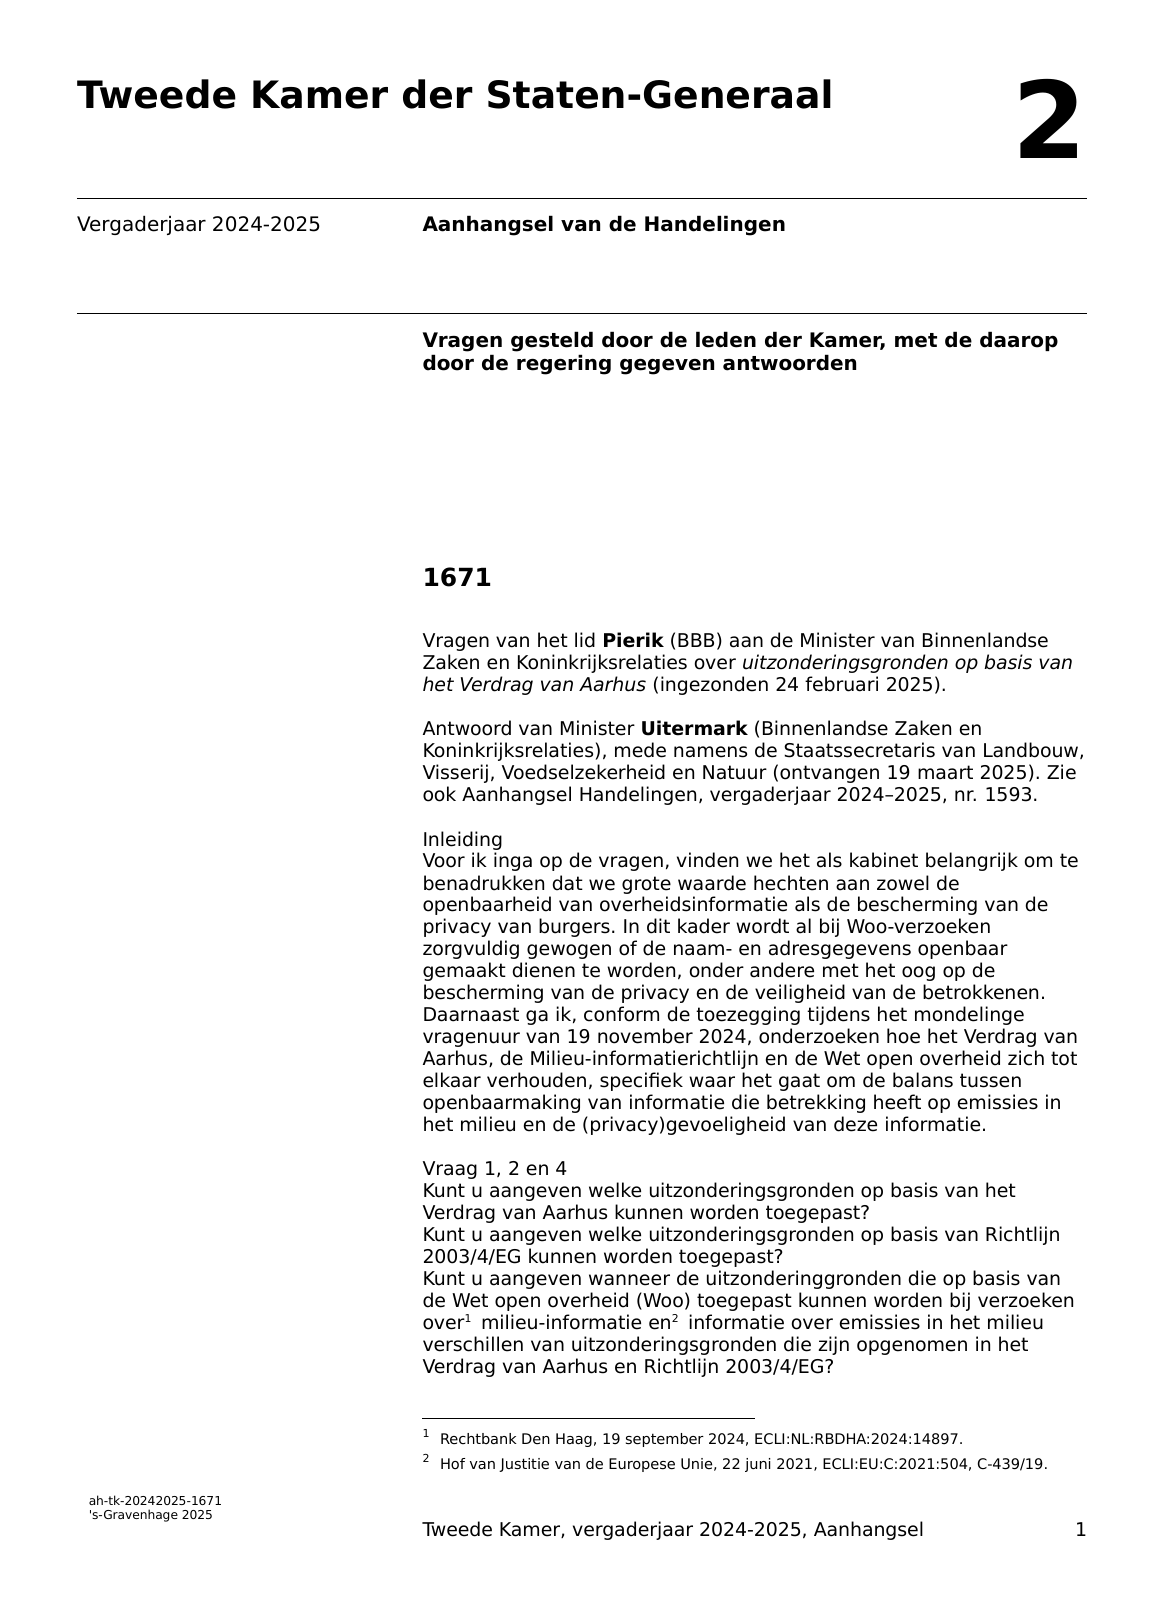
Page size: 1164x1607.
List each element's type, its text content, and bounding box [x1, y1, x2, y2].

text Kunt u aangeven welke uitzonderingsgronden op basis van Richtlijn 2003/4/EG kunnen worden toegepast? [422, 1224, 1087, 1268]
table_cell [77, 314, 422, 375]
text 1671 [422, 563, 1087, 592]
text Vraag 1, 2 en 4 [422, 1158, 1087, 1180]
table_header 2 [886, 59, 1087, 198]
text Vragen van het lid Pierik (BBB) aan de Minister van Binnenlandse Zaken en Koninkrijksrelaties over uitzonderingsgronden op basis van het Verdrag van Aarhus (ingezonden 24 februari 2025). [422, 630, 1087, 696]
table_cell Vragen gesteld door de leden der Kamer, met de daarop door de regering gegeven antwoorden [422, 314, 1087, 375]
table_cell Vergaderjaar 2024-2025 [77, 199, 422, 313]
text ah-tk-20242025-1671 [88, 1494, 323, 1508]
text Rechtbank Den Haag, 19 september 2024, ECLI:NL:RBDHA:2024:14897. [422, 1427, 1087, 1449]
text 's-Gravenhage 2025 [88, 1508, 323, 1522]
table_cell Aanhangsel van de Handelingen [422, 199, 1087, 313]
text Inleiding [422, 828, 1087, 850]
text Voor ik inga op de vragen, vinden we het als kabinet belangrijk om te benadrukken dat we grote waarde hechten aan zowel de openbaarheid van overheidsinformatie als de bescherming van de privacy van burgers. In dit kader wordt al bij Woo-verzoeken zorgvuldig gewogen of de naam- en adresgegevens openbaar gemaakt dienen te worden, onder andere met het oog op de bescherming van de privacy en de veiligheid van de betrokkenen. Daarnaast ga ik, conform de toezegging tijdens het mondelinge vragenuur van 19 november 2024, onderzoeken hoe het Verdrag van Aarhus, de Milieu-informatierichtlijn en de Wet open overheid zich tot elkaar verhouden, specifiek waar het gaat om de balans tussen openbaarmaking van informatie die betrekking heeft op emissies in het milieu en de (privacy)gevoeligheid van deze informatie. [422, 850, 1087, 1136]
text Hof van Justitie van de Europese Unie, 22 juni 2021, ECLI:EU:C:2021:504, C-439/19. [422, 1452, 1087, 1474]
text Antwoord van Minister Uitermark (Binnenlandse Zaken en Koninkrijksrelaties), mede namens de Staatssecretaris van Landbouw, Visserij, Voedselzekerheid en Natuur (ontvangen 19 maart 2025). Zie ook Aanhangsel Handelingen, vergaderjaar 2024–2025, nr. 1593. [422, 718, 1087, 806]
text Kunt u aangeven wanneer de uitzonderinggronden die op basis van de Wet open overheid (Woo) toegepast kunnen worden bij verzoeken over milieu-informatie en informatie over emissies in het milieu verschillen van uitzonderingsgronden die zijn opgenomen in het Verdrag van Aarhus en Richtlijn 2003/4/EG? [422, 1268, 1087, 1378]
text Kunt u aangeven welke uitzonderingsgronden op basis van het Verdrag van Aarhus kunnen worden toegepast? [422, 1180, 1087, 1224]
table_header Tweede Kamer der Staten-Generaal [77, 59, 886, 198]
